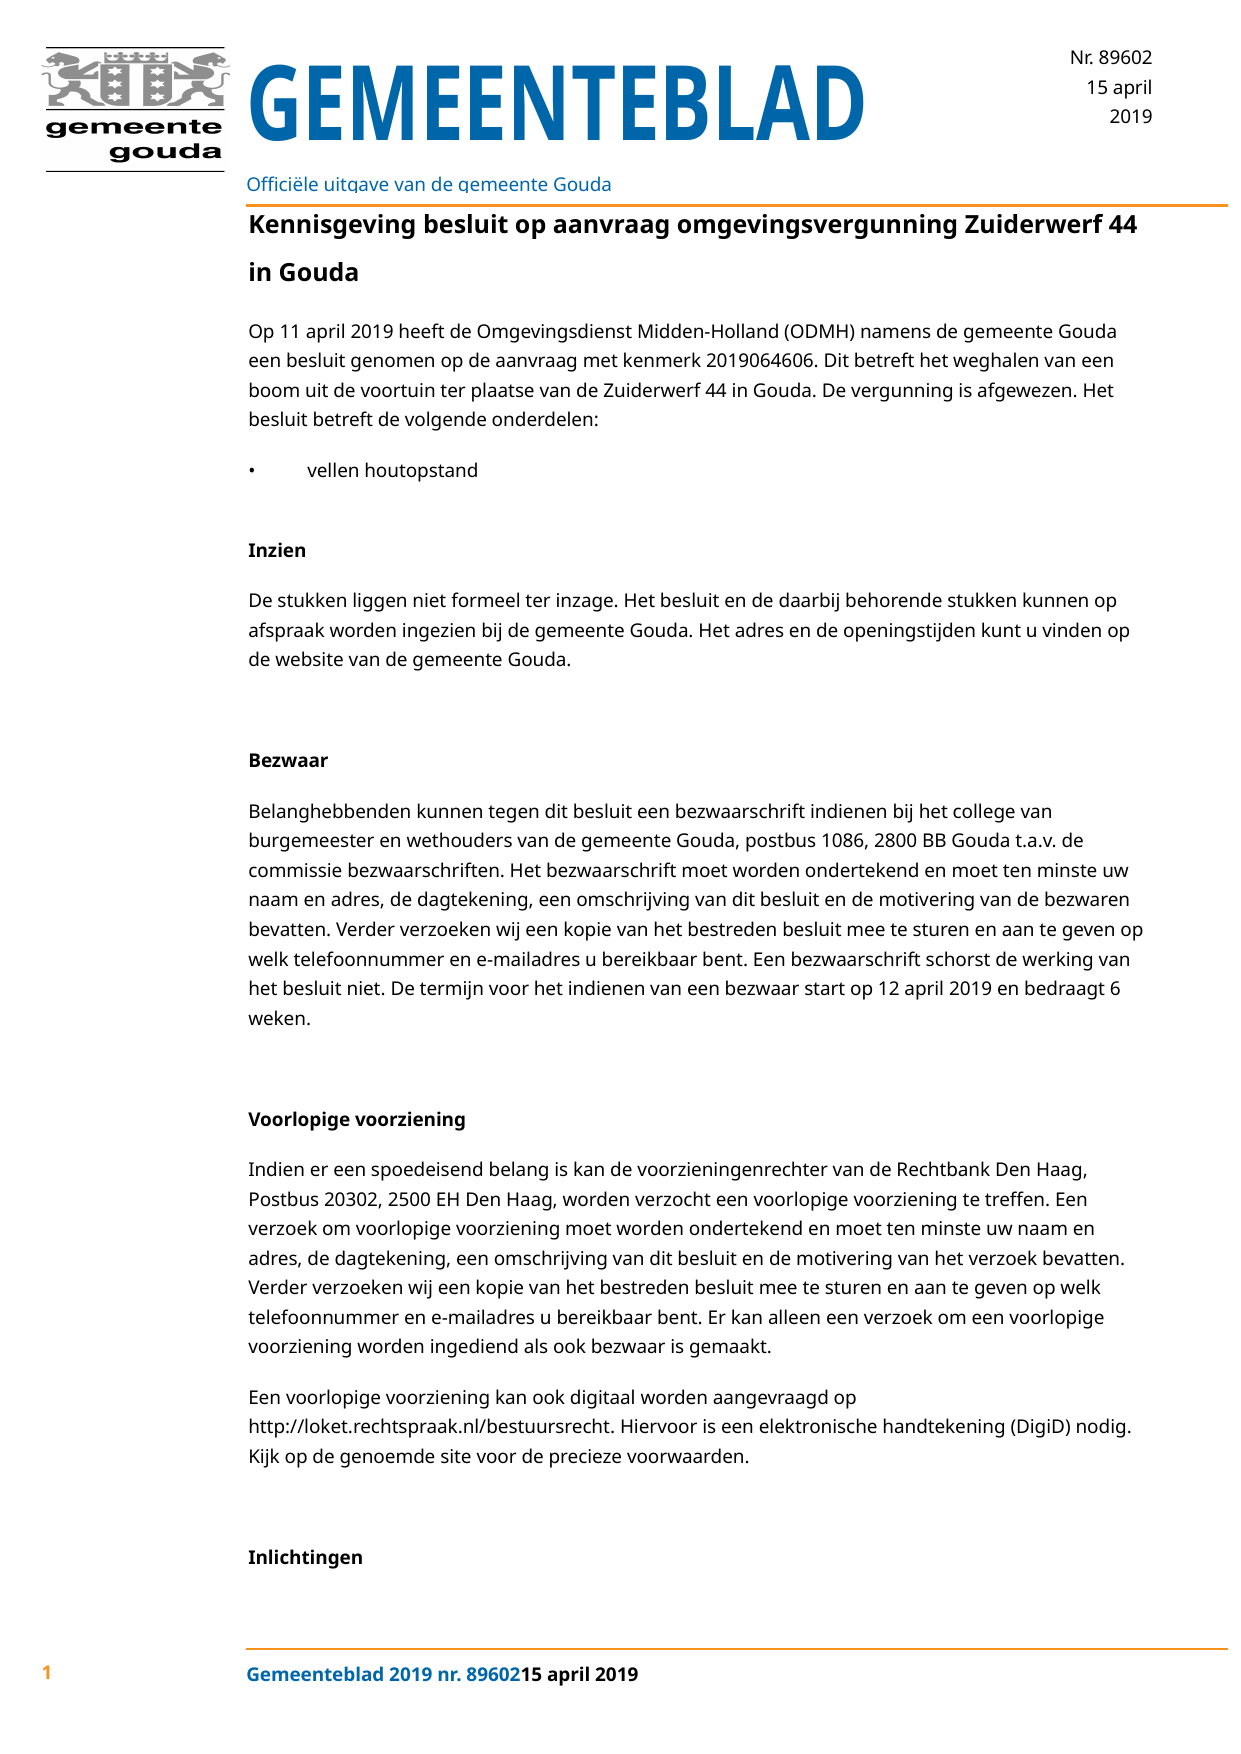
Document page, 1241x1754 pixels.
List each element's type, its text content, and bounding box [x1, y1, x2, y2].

text Voorlopige voorziening [248, 1106, 1152, 1132]
list vellen houtopstand [248, 457, 1152, 483]
text Bezwaar [248, 747, 1152, 773]
text Indien er een spoedeisend belang is kan de voorzieningenrechter van de Rechtbank Den Haag, Postbus 20302, 2500 EH Den Haag, worden verzocht een voorlopige voorziening te treffen. Een verzoek om voorlopige voorziening moet worden ondertekend en moet ten minste uw naam en adres, de dagtekening, een omschrijving van dit besluit en de motivering van het verzoek bevatten. Verder verzoeken wij een kopie van het bestreden besluit mee te sturen en aan te geven op welk telefoonnummer en e-mailadres u bereikbaar bent. Er kan alleen een verzoek om een voorlopige voorziening worden ingediend als ook bezwaar is gemaakt. [248, 1156, 1152, 1359]
text Belanghebbenden kunnen tegen dit besluit een bezwaarschrift indienen bij het college van burgemeester en wethouders van de gemeente Gouda, postbus 1086, 2800 BB Gouda t.a.v. de commissie bezwaarschriften. Het bezwaarschrift moet worden ondertekend en moet ten minste uw naam en adres, de dagtekening, een omschrijving van dit besluit en de motivering van de bezwaren bevatten. Verder verzoeken wij een kopie van het bestreden besluit mee te sturen en aan te geven op welk telefoonnummer en e-mailadres u bereikbaar bent. Een bezwaarschrift schorst de werking van het besluit niet. De termijn voor het indienen van een bezwaar start op 12 april 2019 en bedraagt 6 weken. [248, 798, 1152, 1031]
text Op 11 april 2019 heeft de Omgevingsdienst Midden-Holland (ODMH) namens de gemeente Gouda een besluit genomen op de aanvraag met kenmerk 2019064606. Dit betreft het weghalen van een boom uit de voortuin ter plaatse van de Zuiderwerf 44 in Gouda. De vergunning is afgewezen. Het besluit betreft de volgende onderdelen: [248, 318, 1152, 432]
text Kennisgeving besluit op aanvraag omgevingsvergunning Zuiderwerf 44 in Gouda [248, 207, 1152, 288]
picture [41, 47, 231, 172]
text Een voorlopige voorziening kan ook digitaal worden aangevraagd op http://loket.rechtspraak.nl/bestuursrecht. Hiervoor is een elektronische handtekening (DigiD) nodig. Kijk op de genoemde site voor de precieze voorwaarden. [248, 1384, 1152, 1469]
text De stukken liggen niet formeel ter inzage. Het besluit en de daarbij behorende stukken kunnen op afspraak worden ingezien bij de gemeente Gouda. Het adres en de openingstijden kunt u vinden op de website van de gemeente Gouda. [248, 587, 1152, 672]
text Inlichtingen [248, 1544, 1152, 1570]
text Inzien [248, 537, 1152, 563]
